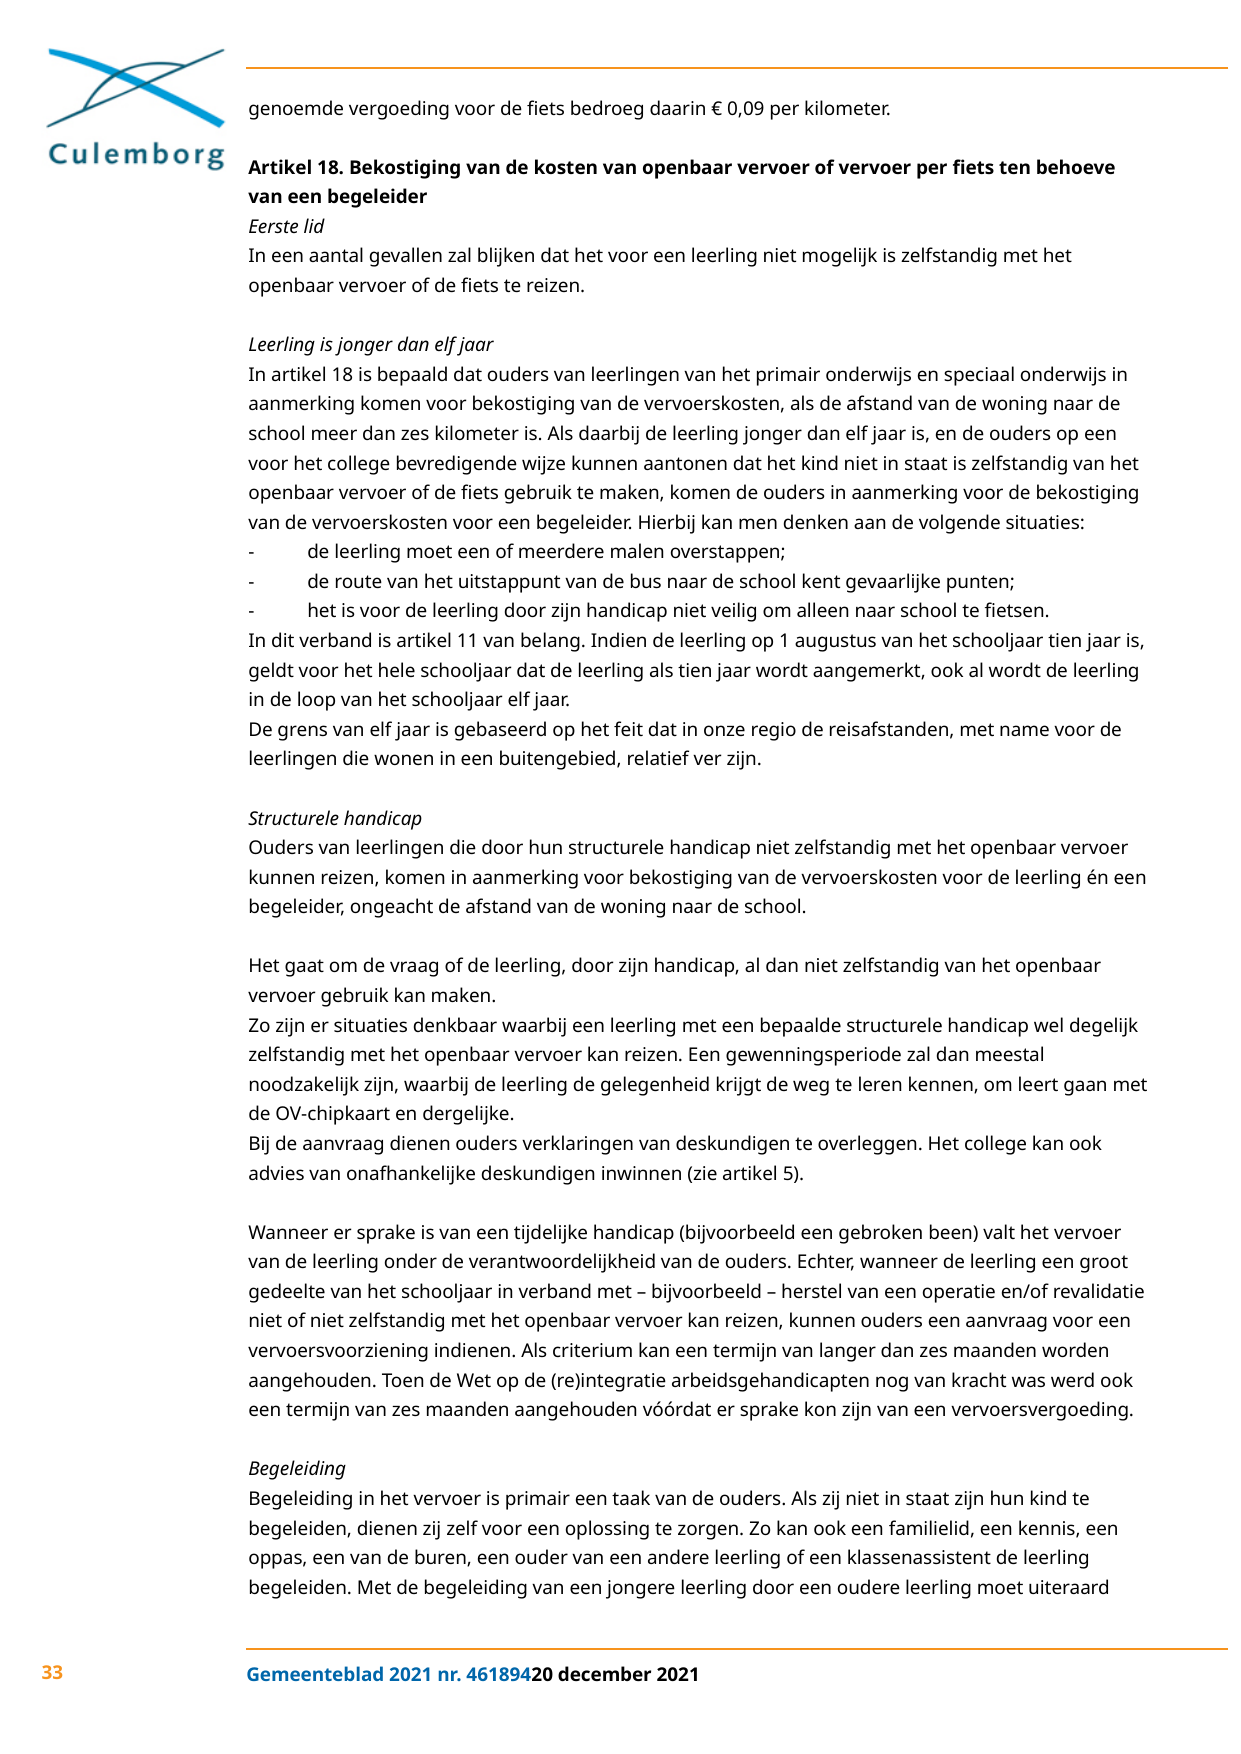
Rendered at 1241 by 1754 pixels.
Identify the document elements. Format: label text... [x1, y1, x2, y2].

text Eerste lid [248, 213, 1152, 239]
list het is voor de leerling door zijn handicap niet veilig om alleen naar school te fietsen. [248, 598, 1152, 623]
text Leerling is jonger dan elf jaar [248, 331, 1152, 357]
text Het gaat om de vraag of de leerling, door zijn handicap, al dan niet zelfstandig van het openbaar vervoer gebruik kan maken. [248, 953, 1152, 1008]
text Bij de aanvraag dienen ouders verklaringen van deskundigen te overleggen. Het college kan ook advies van onafhankelijke deskundigen inwinnen (zie artikel 5). [248, 1130, 1152, 1186]
text In dit verband is artikel 11 van belang. Indien de leerling op 1 augustus van het schooljaar tien jaar is, geldt voor het hele schooljaar dat de leerling als tien jaar wordt aangemerkt, ook al wordt de leerling in de loop van het schooljaar elf jaar. [248, 627, 1152, 712]
text Structurele handicap [248, 805, 1152, 831]
text Wanneer er sprake is van een tijdelijke handicap (bijvoorbeeld een gebroken been) valt het vervoer van de leerling onder de verantwoordelijkheid van de ouders. Echter, wanneer de leerling een groot gedeelte van het schooljaar in verband met – bijvoorbeeld – herstel van een operatie en/of revalidatie niet of niet zelfstandig met het openbaar vervoer kan reizen, kunnen ouders een aanvraag voor een vervoersvoorziening indienen. Als criterium kan een termijn van langer dan zes maanden worden aangehouden. Toen de Wet op de (re)integratie arbeidsgehandicapten nog van kracht was werd ook een termijn van zes maanden aangehouden vóórdat er sprake kon zijn van een vervoersvergoeding. [248, 1219, 1152, 1422]
text Begeleiding in het vervoer is primair een taak van de ouders. Als zij niet in staat zijn hun kind te begeleiden, dienen zij zelf voor een oplossing te zorgen. Zo kan ook een familielid, een kennis, een oppas, een van de buren, een ouder van een andere leerling of een klassenassistent de leerling begeleiden. Met de begeleiding van een jongere leerling door een oudere leerling moet uiteraard [248, 1485, 1152, 1600]
text In een aantal gevallen zal blijken dat het voor een leerling niet mogelijk is zelfstandig met het openbaar vervoer of de fiets te reizen. [248, 243, 1152, 298]
text Zo zijn er situaties denkbaar waarbij een leerling met een bepaalde structurele handicap wel degelijk zelfstandig met het openbaar vervoer kan reizen. Een gewenningsperiode zal dan meestal noodzakelijk zijn, waarbij de leerling de gelegenheid krijgt de weg te leren kennen, om leert gaan met de OV-chipkaart en dergelijke. [248, 1012, 1152, 1126]
text Ouders van leerlingen die door hun structurele handicap niet zelfstandig met het openbaar vervoer kunnen reizen, komen in aanmerking voor bekostiging van de vervoerskosten voor de leerling én een begeleider, ongeacht de afstand van de woning naar de school. [248, 834, 1152, 919]
text genoemde vergoeding voor de fiets bedroeg daarin € 0,09 per kilometer. [248, 95, 1152, 121]
text Begeleiding [248, 1456, 1152, 1481]
list de route van het uitstappunt van de bus naar de school kent gevaarlijke punten; [248, 568, 1152, 594]
text Artikel 18. Bekostiging van de kosten van openbaar vervoer of vervoer per fiets ten behoeve van een begeleider [248, 154, 1152, 209]
text In artikel 18 is bepaald dat ouders van leerlingen van het primair onderwijs en speciaal onderwijs in aanmerking komen voor bekostiging van de vervoerskosten, als de afstand van de woning naar de school meer dan zes kilometer is. Als daarbij de leerling jonger dan elf jaar is, en de ouders op een voor het college bevredigende wijze kunnen aantonen dat het kind niet in staat is zelfstandig van het openbaar vervoer of de fiets gebruik te maken, komen de ouders in aanmerking voor de bekostiging van de vervoerskosten voor een begeleider. Hierbij kan men denken aan de volgende situaties: [248, 361, 1152, 535]
text De grens van elf jaar is gebaseerd op het feit dat in onze regio de reisafstanden, met name voor de leerlingen die wonen in een buitengebied, relatief ver zijn. [248, 716, 1152, 771]
picture [41, 47, 231, 172]
list de leerling moet een of meerdere malen overstappen; [248, 538, 1152, 564]
